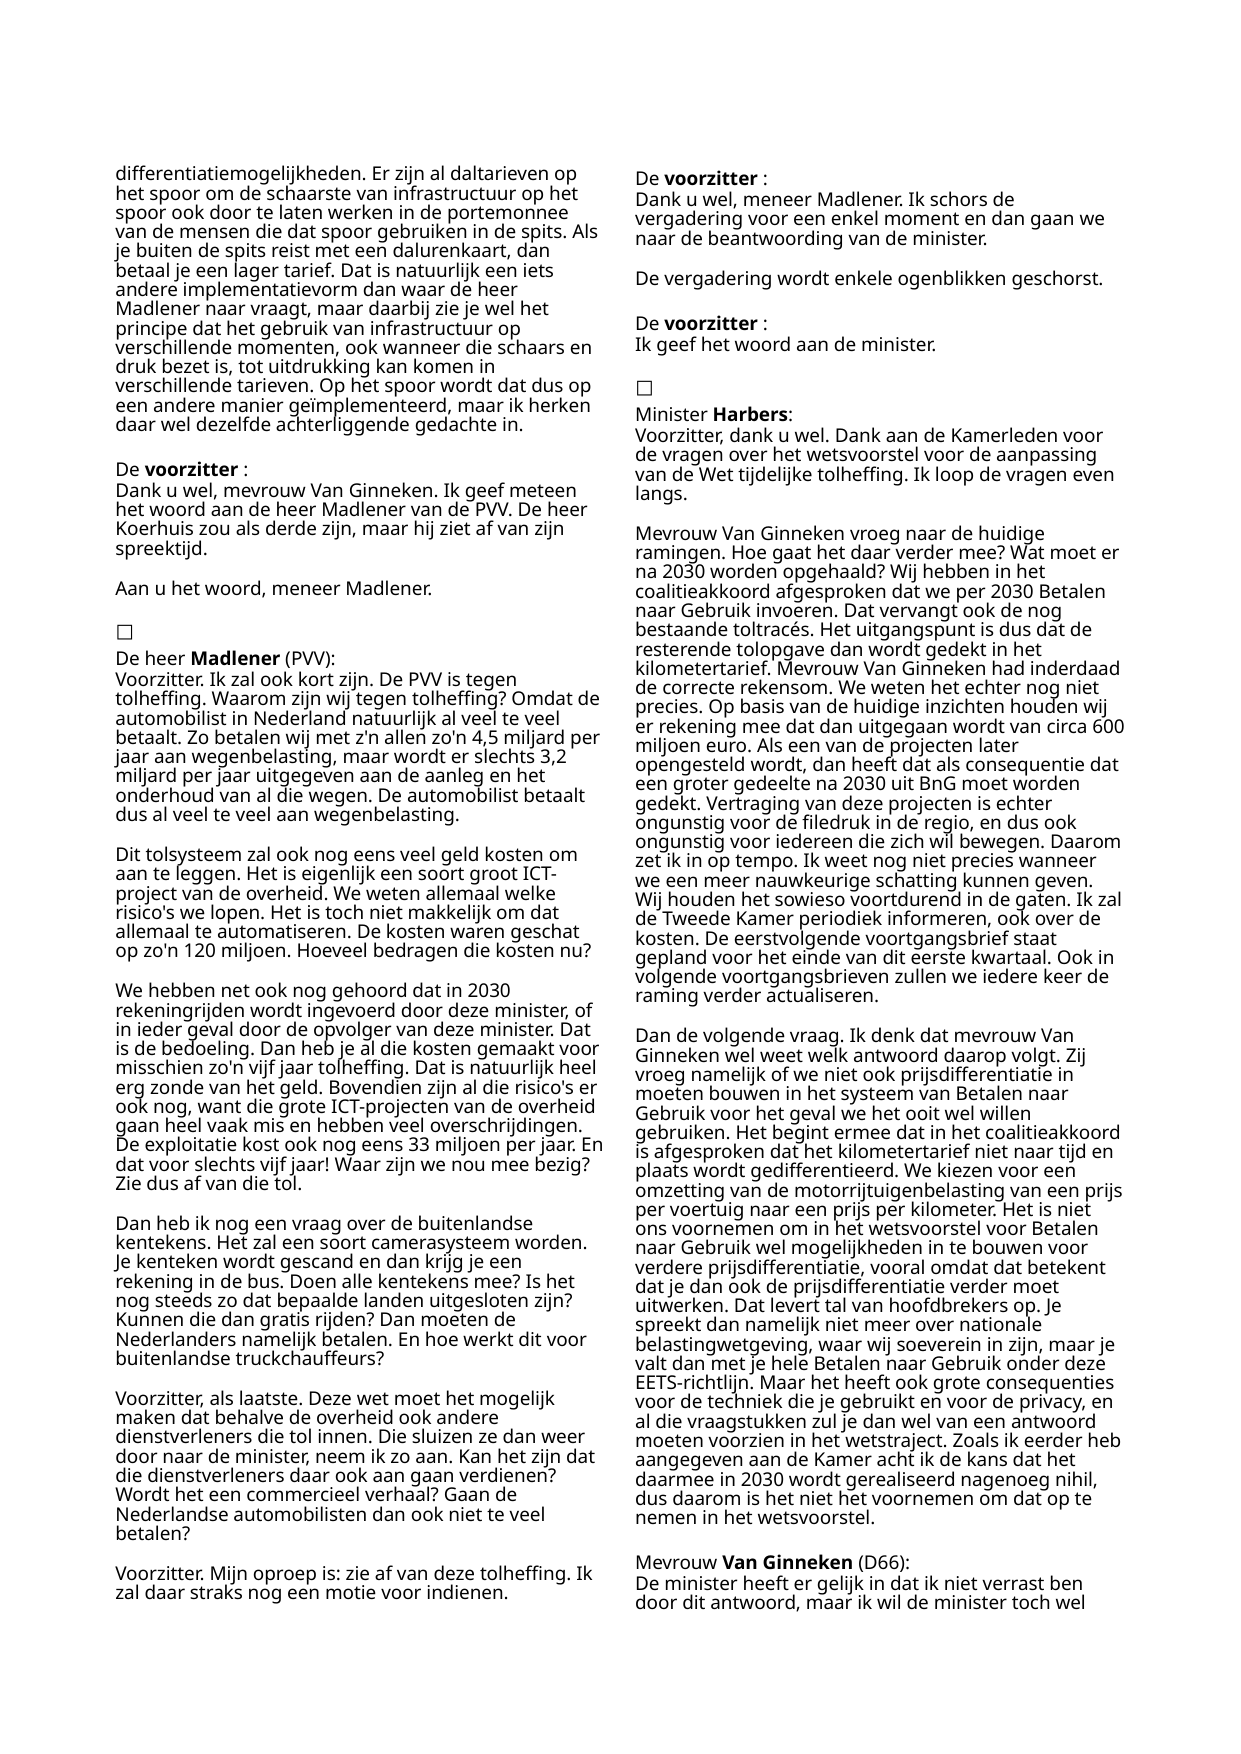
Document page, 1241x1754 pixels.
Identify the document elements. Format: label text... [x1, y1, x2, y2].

text ⬜ [115, 619, 605, 645]
text De minister heeft er gelijk in dat ik niet verrast ben door dit antwoord, maar ik wil de minister toch wel [635, 1575, 1125, 1613]
text Mevrouw Van Ginneken vroeg naar de huidige ramingen. Hoe gaat het daar verder mee? Wat moet er na 2030 worden opgehaald? Wij hebben in het coalitieakkoord afgesproken dat we per 2030 Betalen naar Gebruik invoeren. Dat vervangt ook de nog bestaande toltracés. Het uitgangspunt is dus dat de resterende tolopgave dan wordt gedekt in het kilometertarief. Mevrouw Van Ginneken had inderdaad de correcte rekensom. We weten het echter nog niet precies. Op basis van de huidige inzichten houden wij er rekening mee dat dan uitgegaan wordt van circa 600 miljoen euro. Als een van de projecten later opengesteld wordt, dan heeft dat als consequentie dat een groter gedeelte na 2030 uit BnG moet worden gedekt. Vertraging van deze projecten is echter ongunstig voor de filedruk in de regio, en dus ook ongunstig voor iedereen die zich wil bewegen. Daarom zet ik in op tempo. Ik weet nog niet precies wanneer we een meer nauwkeurige schatting kunnen geven. Wij houden het sowieso voortdurend in de gaten. Ik zal de Tweede Kamer periodiek informeren, ook over de kosten. De eerstvolgende voortgangsbrief staat gepland voor het einde van dit eerste kwartaal. Ook in volgende voortgangsbrieven zullen we iedere keer de raming verder actualiseren. [635, 525, 1125, 1007]
text Dank u wel, meneer Madlener. Ik schors de vergadering voor een enkel moment en dan gaan we naar de beantwoording van de minister. [635, 191, 1125, 249]
text Aan u het woord, meneer Madlener. [115, 579, 605, 599]
text differentiatiemogelijkheden. Er zijn al daltarieven op het spoor om de schaarste van infrastructuur op het spoor ook door te laten werken in de portemonnee van de mensen die dat spoor gebruiken in de spits. Als je buiten de spits reist met een dalurenkaart, dan betaal je een lager tarief. Dat is natuurlijk een iets andere implementatievorm dan waar de heer Madlener naar vraagt, maar daarbij zie je wel het principe dat het gebruik van infrastructuur op verschillende momenten, ook wanneer die schaars en druk bezet is, tot uitdrukking kan komen in verschillende tarieven. Op het spoor wordt dat dus op een andere manier geïmplementeerd, maar ik herken daar wel dezelfde achterliggende gedachte in. [115, 165, 605, 435]
text ⬜ [635, 376, 1125, 401]
text We hebben net ook nog gehoord dat in 2030 rekeningrijden wordt ingevoerd door deze minister, of in ieder geval door de opvolger van deze minister. Dat is de bedoeling. Dan heb je al die kosten gemaakt voor misschien zo'n vijf jaar tolheffing. Dat is natuurlijk heel erg zonde van het geld. Bovendien zijn al die risico's er ook nog, want die grote ICT-projecten van de overheid gaan heel vaak mis en hebben veel overschrijdingen. De exploitatie kost ook nog eens 33 miljoen per jaar. En dat voor slechts vijf jaar! Waar zijn we nou mee bezig? Zie dus af van die tol. [115, 982, 605, 1194]
text De voorzitter : [635, 165, 1125, 191]
text Voorzitter. Mijn oproep is: zie af van deze tolheffing. Ik zal daar straks nog een motie voor indienen. [115, 1565, 605, 1603]
text Voorzitter. Ik zal ook kort zijn. De PVV is tegen tolheffing. Waarom zijn wij tegen tolheffing? Omdat de automobilist in Nederland natuurlijk al veel te veel betaalt. Zo betalen wij met z'n allen zo'n 4,5 miljard per jaar aan wegenbelasting, maar wordt er slechts 3,2 miljard per jaar uitgegeven aan de aanleg en het onderhoud van al die wegen. De automobilist betaalt dus al veel te veel aan wegenbelasting. [115, 671, 605, 825]
text Voorzitter, als laatste. Deze wet moet het mogelijk maken dat behalve de overheid ook andere dienstverleners die tol innen. Die sluizen ze dan weer door naar de minister, neem ik zo aan. Kan het zijn dat die dienstverleners daar ook aan gaan verdienen? Wordt het een commercieel verhaal? Gaan de Nederlandse automobilisten dan ook niet te veel betalen? [115, 1390, 605, 1544]
text De vergadering wordt enkele ogenblikken geschorst. [635, 270, 1125, 289]
text Mevrouw Van Ginneken (D66): [635, 1549, 1125, 1575]
text Dan heb ik nog een vraag over de buitenlandse kentekens. Het zal een soort camerasysteem worden. Je kenteken wordt gescand en dan krijg je een rekening in de bus. Doen alle kentekens mee? Is het nog steeds zo dat bepaalde landen uitgesloten zijn? Kunnen die dan gratis rijden? Dan moeten de Nederlanders namelijk betalen. En hoe werkt dit voor buitenlandse truckchauffeurs? [115, 1215, 605, 1369]
text Minister Harbers: [635, 401, 1125, 427]
text Dit tolsysteem zal ook nog eens veel geld kosten om aan te leggen. Het is eigenlijk een soort groot ICT-project van de overheid. We weten allemaal welke risico's we lopen. Het is toch niet makkelijk om dat allemaal te automatiseren. De kosten waren geschat op zo'n 120 miljoen. Hoeveel bedragen die kosten nu? [115, 846, 605, 962]
text De voorzitter : [115, 456, 605, 482]
text De heer Madlener (PVV): [115, 645, 605, 671]
text Voorzitter, dank u wel. Dank aan de Kamerleden voor de vragen over het wetsvoorstel voor de aanpassing van de Wet tijdelijke tolheffing. Ik loop de vragen even langs. [635, 427, 1125, 504]
text Dan de volgende vraag. Ik denk dat mevrouw Van Ginneken wel weet welk antwoord daarop volgt. Zij vroeg namelijk of we niet ook prijsdifferentiatie in moeten bouwen in het systeem van Betalen naar Gebruik voor het geval we het ooit wel willen gebruiken. Het begint ermee dat in het coalitieakkoord is afgesproken dat het kilometertarief niet naar tijd en plaats wordt gedifferentieerd. We kiezen voor een omzetting van de motorrijtuigenbelasting van een prijs per voertuig naar een prijs per kilometer. Het is niet ons voornemen om in het wetsvoorstel voor Betalen naar Gebruik wel mogelijkheden in te bouwen voor verdere prijsdifferentiatie, vooral omdat dat betekent dat je dan ook de prijsdifferentiatie verder moet uitwerken. Dat levert tal van hoofdbrekers op. Je spreekt dan namelijk niet meer over nationale belastingwetgeving, waar wij soeverein in zijn, maar je valt dan met je hele Betalen naar Gebruik onder deze EETS-richtlijn. Maar het heeft ook grote consequenties voor de techniek die je gebruikt en voor de privacy, en al die vraagstukken zul je dan wel van een antwoord moeten voorzien in het wetstraject. Zoals ik eerder heb aangegeven aan de Kamer acht ik de kans dat het daarmee in 2030 wordt gerealiseerd nagenoeg nihil, dus daarom is het niet het voornemen om dat op te nemen in het wetsvoorstel. [635, 1027, 1125, 1528]
text Ik geef het woord aan de minister. [635, 336, 1125, 355]
text Dank u wel, mevrouw Van Ginneken. Ik geef meteen het woord aan de heer Madlener van de PVV. De heer Koerhuis zou als derde zijn, maar hij ziet af van zijn spreektijd. [115, 482, 605, 559]
text De voorzitter : [635, 310, 1125, 336]
